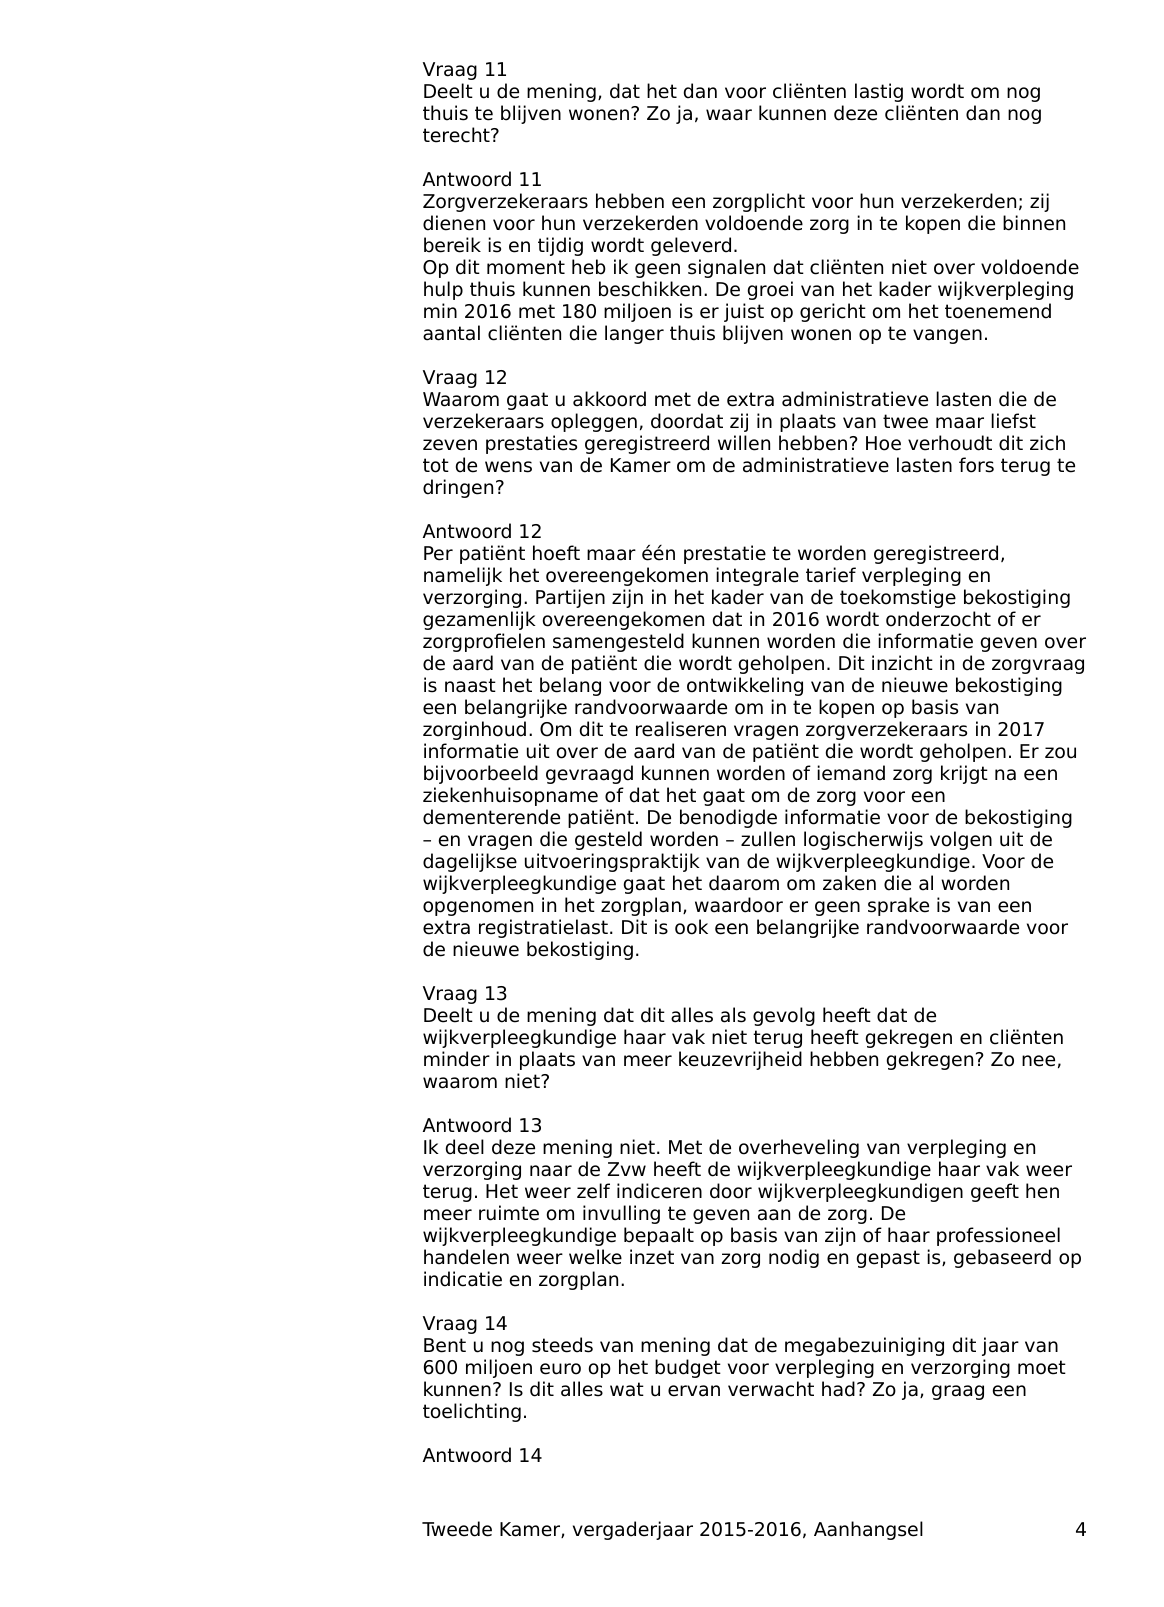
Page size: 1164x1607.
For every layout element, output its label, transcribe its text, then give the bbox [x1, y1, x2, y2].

text Waarom gaat u akkoord met de extra administratieve lasten die de verzekeraars opleggen, doordat zij in plaats van twee maar liefst zeven prestaties geregistreerd willen hebben? Hoe verhoudt dit zich tot de wens van de Kamer om de administratieve lasten fors terug te dringen? [422, 389, 1087, 499]
text Vraag 13 [422, 983, 1087, 1005]
text Op dit moment heb ik geen signalen dat cliënten niet over voldoende hulp thuis kunnen beschikken. De groei van het kader wijkverpleging min 2016 met 180 miljoen is er juist op gericht om het toenemend aantal cliënten die langer thuis blijven wonen op te vangen. [422, 257, 1087, 345]
text Per patiënt hoeft maar één prestatie te worden geregistreerd, namelijk het overeengekomen integrale tarief verpleging en verzorging. Partijen zijn in het kader van de toekomstige bekostiging gezamenlijk overeengekomen dat in 2016 wordt onderzocht of er zorgprofielen samengesteld kunnen worden die informatie geven over de aard van de patiënt die wordt geholpen. Dit inzicht in de zorgvraag is naast het belang voor de ontwikkeling van de nieuwe bekostiging een belangrijke randvoorwaarde om in te kopen op basis van zorginhoud. Om dit te realiseren vragen zorgverzekeraars in 2017 informatie uit over de aard van de patiënt die wordt geholpen. Er zou bijvoorbeeld gevraagd kunnen worden of iemand zorg krijgt na een ziekenhuisopname of dat het gaat om de zorg voor een dementerende patiënt. De benodigde informatie voor de bekostiging – en vragen die gesteld worden – zullen logischerwijs volgen uit de dagelijkse uitvoeringspraktijk van de wijkverpleegkundige. Voor de wijkverpleegkundige gaat het daarom om zaken die al worden opgenomen in het zorgplan, waardoor er geen sprake is van een extra registratielast. Dit is ook een belangrijke randvoorwaarde voor de nieuwe bekostiging. [422, 543, 1087, 961]
text Deelt u de mening dat dit alles als gevolg heeft dat de wijkverpleegkundige haar vak niet terug heeft gekregen en cliënten minder in plaats van meer keuzevrijheid hebben gekregen? Zo nee, waarom niet? [422, 1005, 1087, 1093]
text Vraag 11 [422, 59, 1087, 81]
text Antwoord 13 [422, 1115, 1087, 1137]
text Zorgverzekeraars hebben een zorgplicht voor hun verzekerden; zij dienen voor hun verzekerden voldoende zorg in te kopen die binnen bereik is en tijdig wordt geleverd. [422, 191, 1087, 257]
text Ik deel deze mening niet. Met de overheveling van verpleging en verzorging naar de Zvw heeft de wijkverpleegkundige haar vak weer terug. Het weer zelf indiceren door wijkverpleegkundigen geeft hen meer ruimte om invulling te geven aan de zorg. De wijkverpleegkundige bepaalt op basis van zijn of haar professioneel handelen weer welke inzet van zorg nodig en gepast is, gebaseerd op indicatie en zorgplan. [422, 1137, 1087, 1291]
text Antwoord 14 [422, 1445, 1087, 1467]
text Deelt u de mening, dat het dan voor cliënten lastig wordt om nog thuis te blijven wonen? Zo ja, waar kunnen deze cliënten dan nog terecht? [422, 81, 1087, 147]
text Vraag 14 [422, 1313, 1087, 1335]
text Antwoord 12 [422, 521, 1087, 543]
text Vraag 12 [422, 367, 1087, 389]
text Bent u nog steeds van mening dat de megabezuiniging dit jaar van 600 miljoen euro op het budget voor verpleging en verzorging moet kunnen? Is dit alles wat u ervan verwacht had? Zo ja, graag een toelichting. [422, 1335, 1087, 1423]
text Antwoord 11 [422, 169, 1087, 191]
